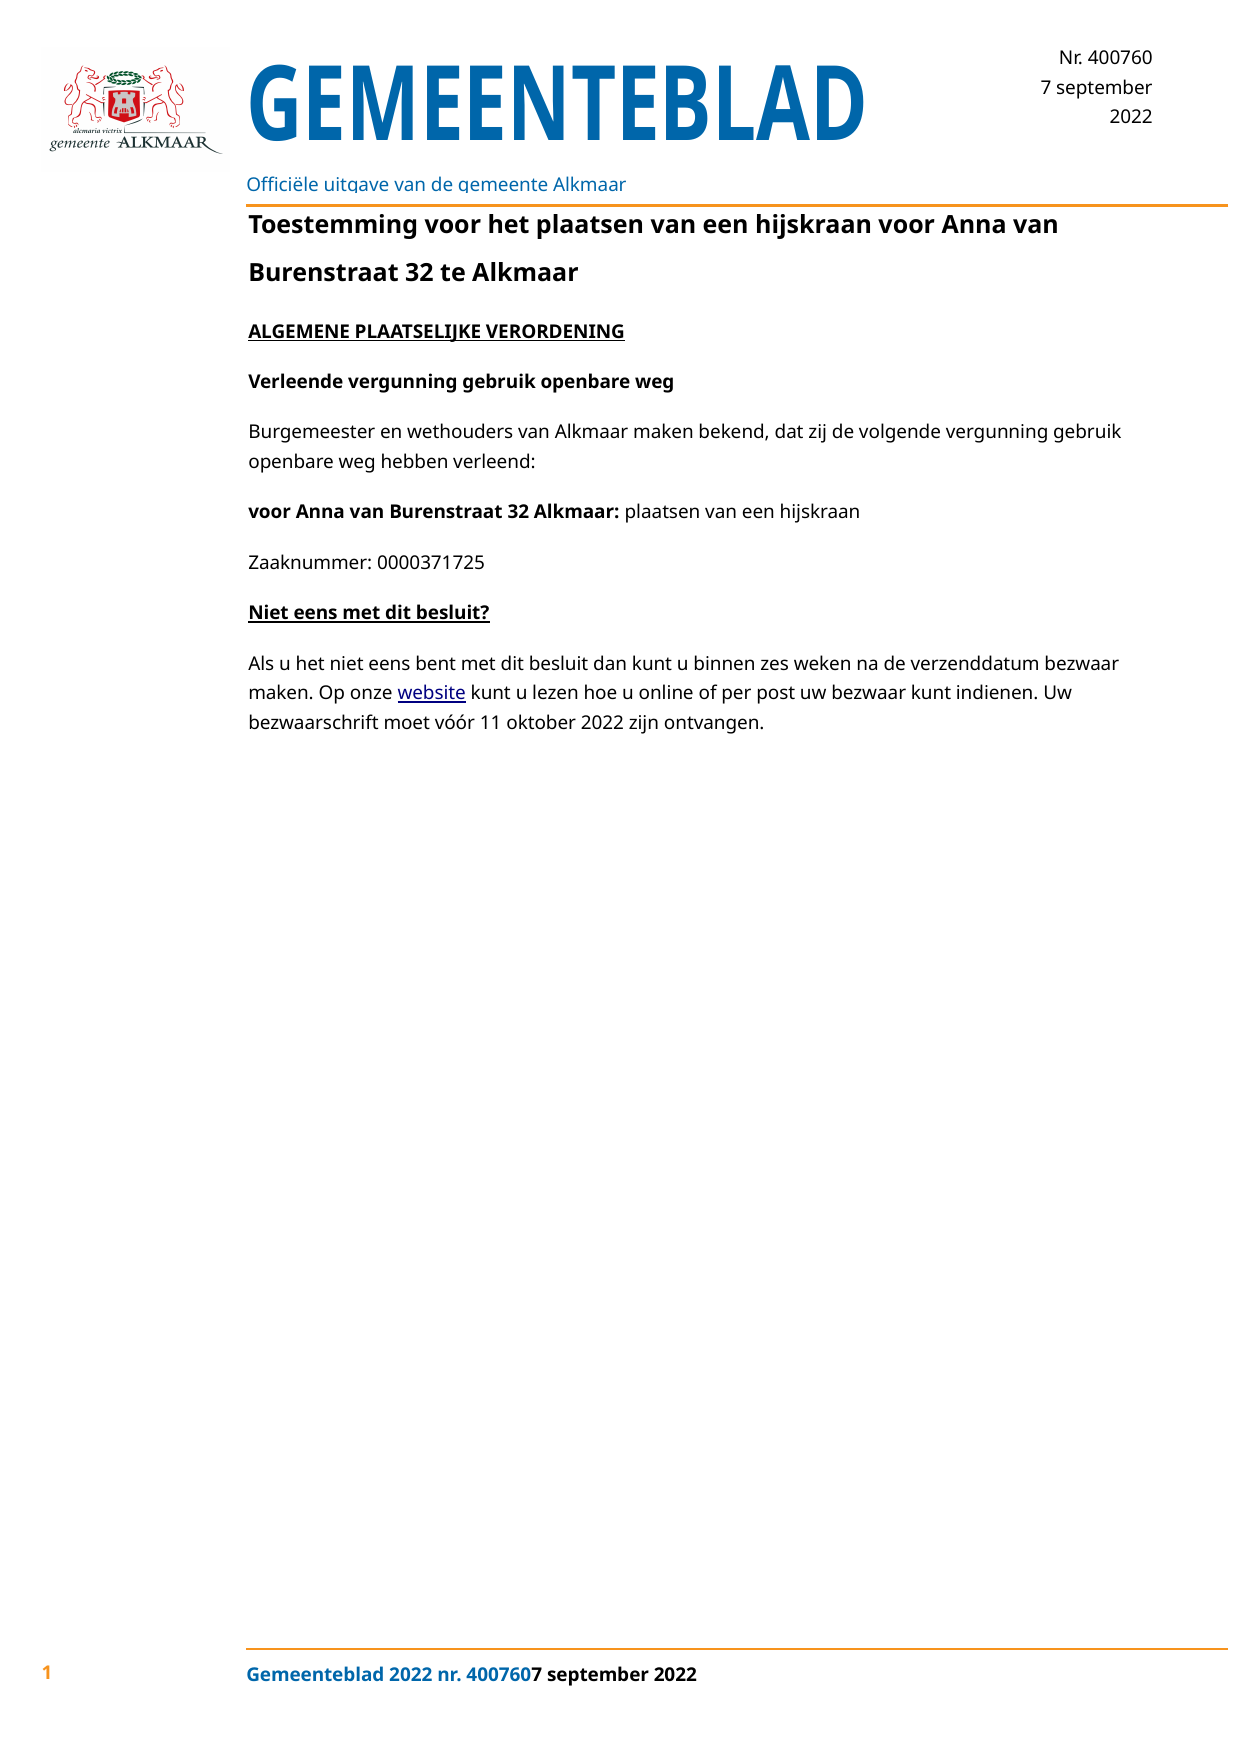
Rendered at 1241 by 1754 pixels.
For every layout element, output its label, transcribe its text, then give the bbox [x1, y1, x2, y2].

text Niet eens met dit besluit? [248, 599, 1152, 625]
text Als u het niet eens bent met dit besluit dan kunt u binnen zes weken na de verzenddatum bezwaar maken. Op onze website kunt u lezen hoe u online of per post uw bezwaar kunt indienen. Uw bezwaarschrift moet vóór 11 oktober 2022 zijn ontvangen. [248, 650, 1152, 735]
text ALGEMENE PLAATSELIJKE VERORDENING [248, 318, 1152, 344]
text Verleende vergunning gebruik openbare weg [248, 368, 1152, 394]
picture [41, 47, 231, 172]
text Zaaknummer: 0000371725 [248, 549, 1152, 575]
text Burgemeester en wethouders van Alkmaar maken bekend, dat zij de volgende vergunning gebruik openbare weg hebben verleend: [248, 419, 1152, 474]
text Toestemming voor het plaatsen van een hijskraan voor Anna van Burenstraat 32 te Alkmaar [248, 207, 1152, 288]
text voor Anna van Burenstraat 32 Alkmaar: plaatsen van een hijskraan [248, 499, 1152, 524]
